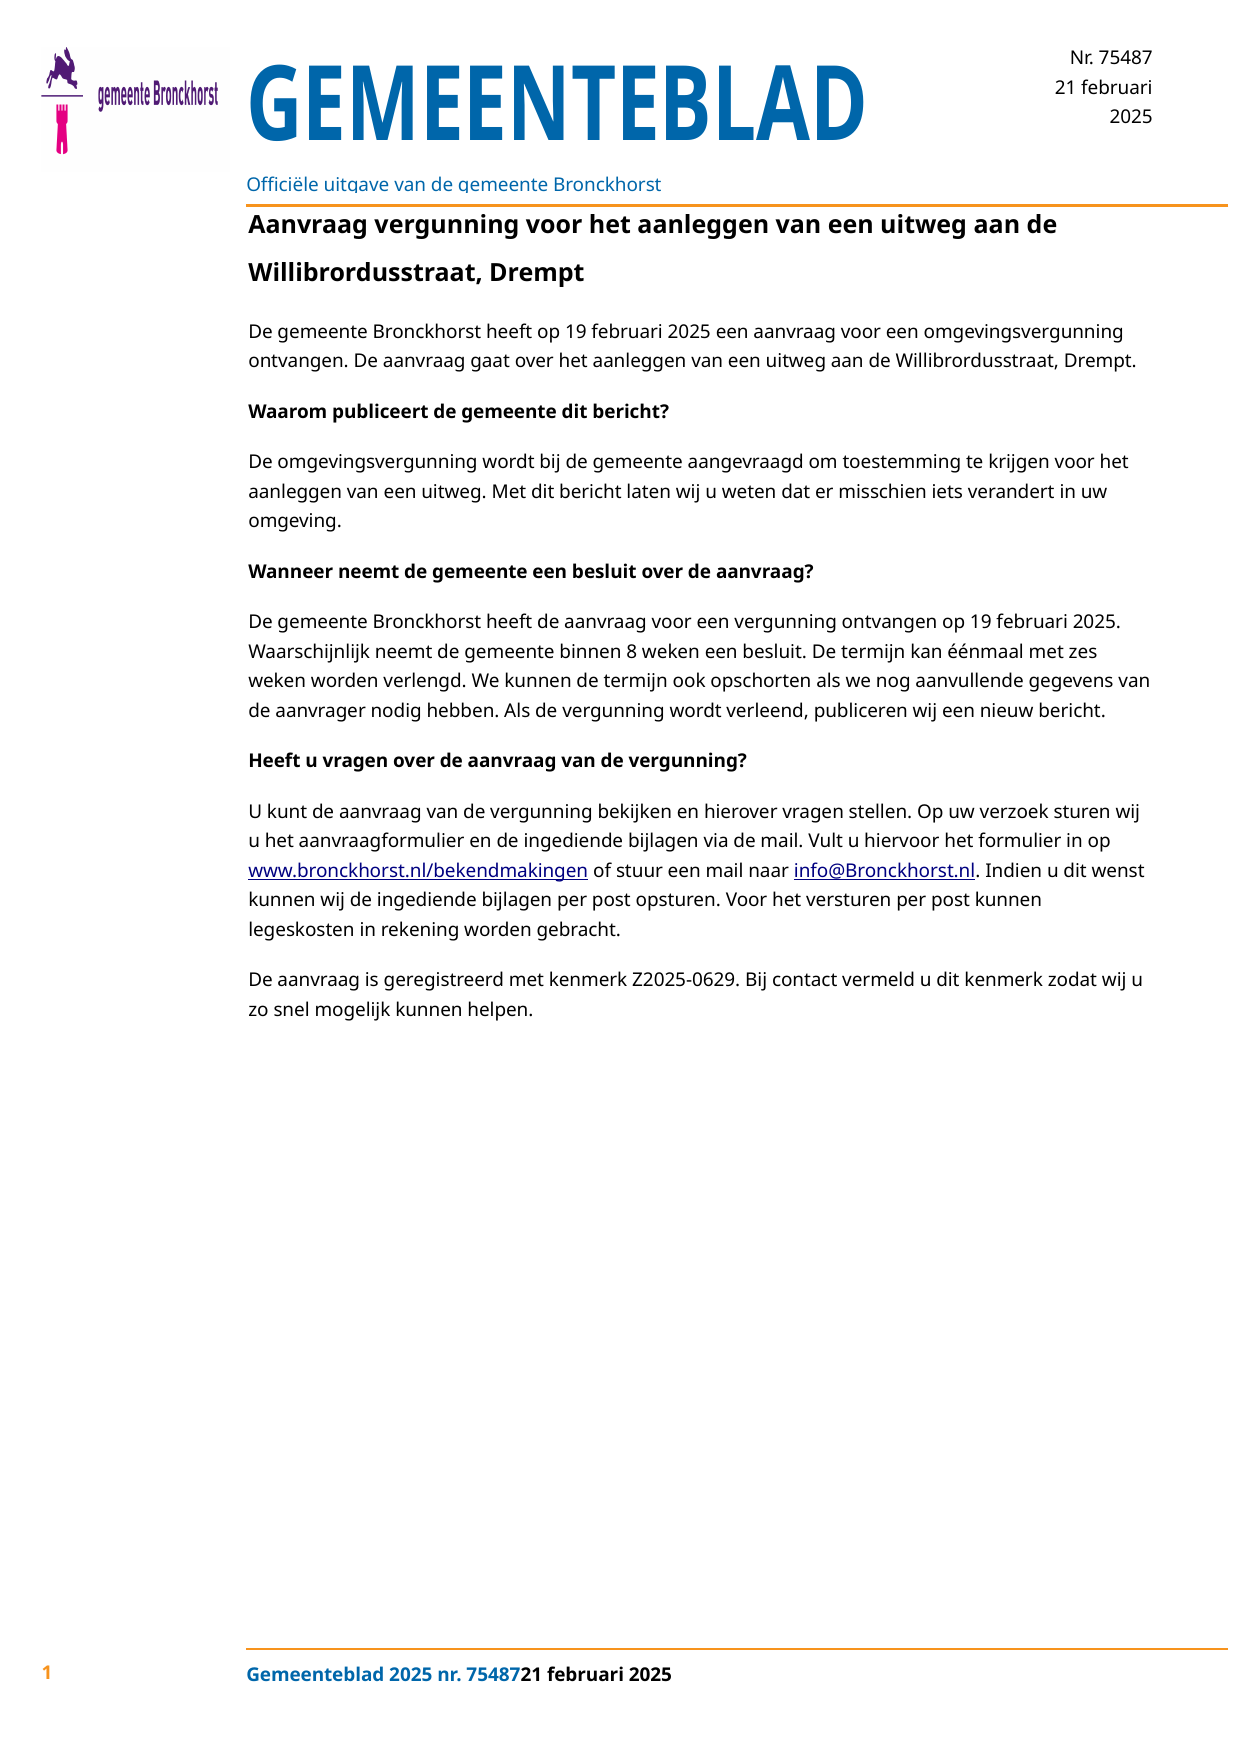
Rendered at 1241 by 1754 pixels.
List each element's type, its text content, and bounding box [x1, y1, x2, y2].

text Heeft u vragen over de aanvraag van de vergunning? [248, 747, 1152, 773]
text Waarom publiceert de gemeente dit bericht? [248, 398, 1152, 424]
text De aanvraag is geregistreerd met kenmerk Z2025-0629. Bij contact vermeld u dit kenmerk zodat wij u zo snel mogelijk kunnen helpen. [248, 967, 1152, 1022]
text De gemeente Bronckhorst heeft op 19 februari 2025 een aanvraag voor een omgevingsvergunning ontvangen. De aanvraag gaat over het aanleggen van een uitweg aan de Willibrordusstraat, Drempt. [248, 318, 1152, 373]
text Wanneer neemt de gemeente een besluit over de aanvraag? [248, 558, 1152, 584]
text De omgevingsvergunning wordt bij de gemeente aangevraagd om toestemming te krijgen voor het aanleggen van een uitweg. Met dit bericht laten wij u weten dat er misschien iets verandert in uw omgeving. [248, 448, 1152, 533]
text De gemeente Bronckhorst heeft de aanvraag voor een vergunning ontvangen op 19 februari 2025. Waarschijnlijk neemt de gemeente binnen 8 weken een besluit. De termijn kan éénmaal met zes weken worden verlengd. We kunnen de termijn ook opschorten als we nog aanvullende gegevens van de aanvrager nodig hebben. Als de vergunning wordt verleend, publiceren wij een nieuw bericht. [248, 608, 1152, 723]
picture [41, 47, 231, 172]
text Aanvraag vergunning voor het aanleggen van een uitweg aan de Willibrordusstraat, Drempt [248, 207, 1152, 288]
text U kunt de aanvraag van de vergunning bekijken en hierover vragen stellen. Op uw verzoek sturen wij u het aanvraagformulier en de ingediende bijlagen via de mail. Vult u hiervoor het formulier in op www.bronckhorst.nl/bekendmakingen of stuur een mail naar info@Bronckhorst.nl. Indien u dit wenst kunnen wij de ingediende bijlagen per post opsturen. Voor het versturen per post kunnen legeskosten in rekening worden gebracht. [248, 798, 1152, 942]
